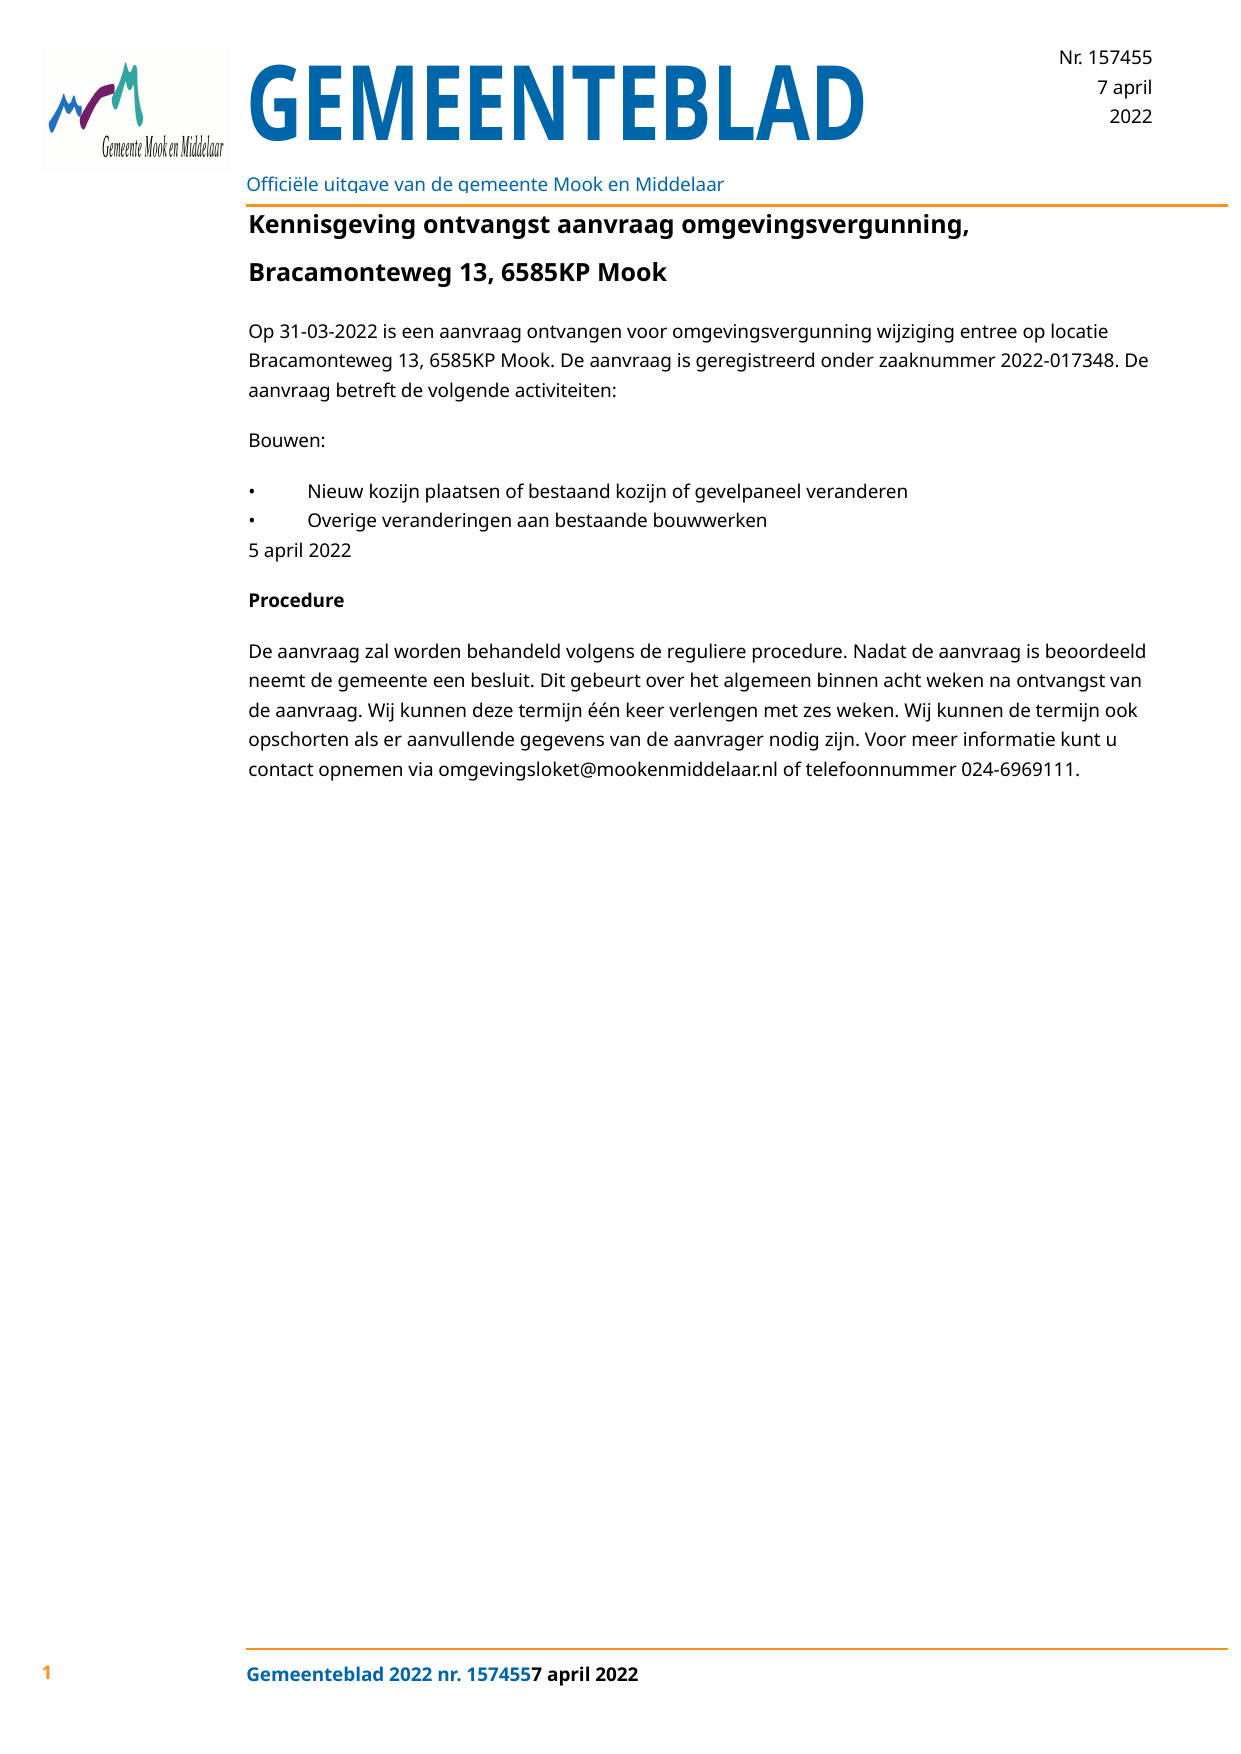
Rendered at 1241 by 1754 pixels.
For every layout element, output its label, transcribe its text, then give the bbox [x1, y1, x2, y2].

text De aanvraag zal worden behandeld volgens de reguliere procedure. Nadat de aanvraag is beoordeeld neemt de gemeente een besluit. Dit gebeurt over het algemeen binnen acht weken na ontvangst van de aanvraag. Wij kunnen deze termijn één keer verlengen met zes weken. Wij kunnen de termijn ook opschorten als er aanvullende gegevens van de aanvrager nodig zijn. Voor meer informatie kunt u contact opnemen via omgevingsloket@mookenmiddelaar.nl of telefoonnummer 024-6969111. [248, 638, 1152, 782]
list Overige veranderingen aan bestaande bouwwerken [248, 507, 1152, 533]
text Kennisgeving ontvangst aanvraag omgevingsvergunning, Bracamonteweg 13, 6585KP Mook [248, 207, 1152, 288]
picture [41, 47, 231, 172]
text 5 april 2022 [248, 537, 1152, 563]
list Nieuw kozijn plaatsen of bestaand kozijn of gevelpaneel veranderen [248, 478, 1152, 504]
text Procedure [248, 587, 1152, 613]
text Op 31-03-2022 is een aanvraag ontvangen voor omgevingsvergunning wijziging entree op locatie Bracamonteweg 13, 6585KP Mook. De aanvraag is geregistreerd onder zaaknummer 2022-017348. De aanvraag betreft de volgende activiteiten: [248, 318, 1152, 403]
text Bouwen: [248, 427, 1152, 453]
